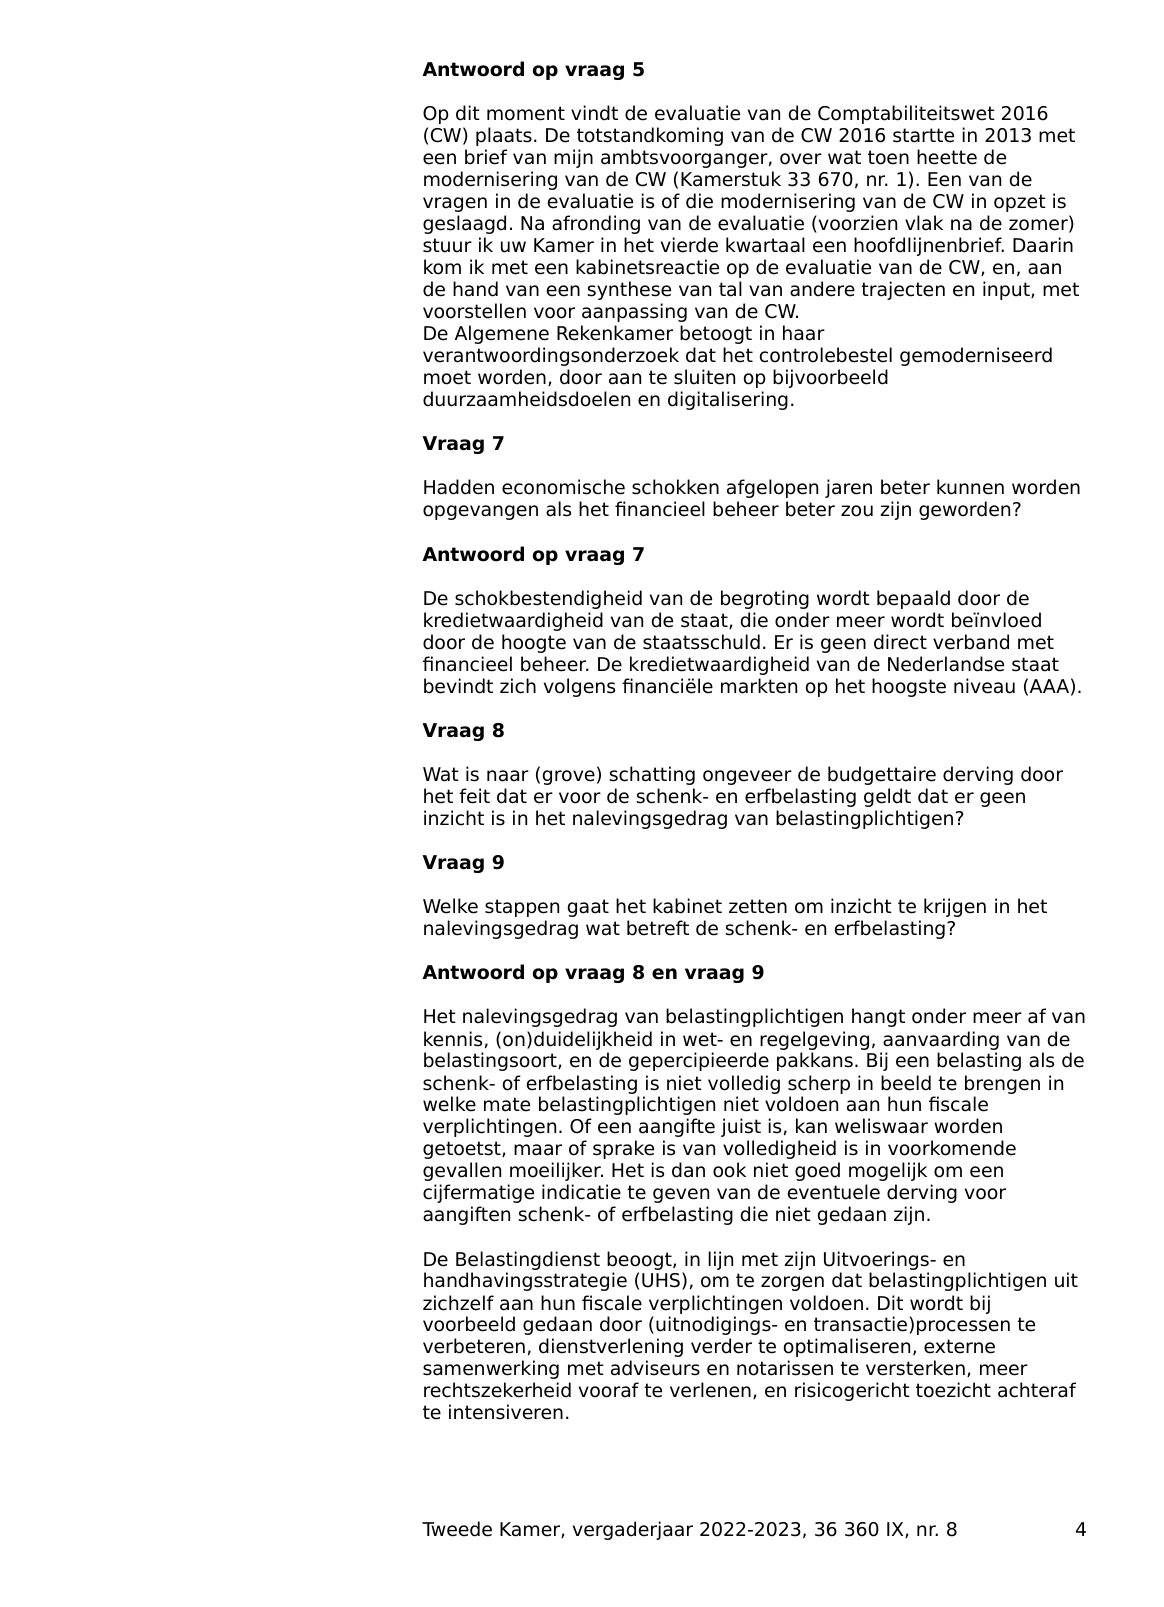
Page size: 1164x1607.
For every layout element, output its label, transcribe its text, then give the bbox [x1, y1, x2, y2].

text Hadden economische schokken afgelopen jaren beter kunnen worden opgevangen als het financieel beheer beter zou zijn geworden? [422, 477, 1087, 521]
text De Belastingdienst beoogt, in lijn met zijn Uitvoerings- en handhavingsstrategie (UHS), om te zorgen dat belastingplichtigen uit zichzelf aan hun fiscale verplichtingen voldoen. Dit wordt bij voorbeeld gedaan door (uitnodigings- en transactie)processen te verbeteren, dienstverlening verder te optimaliseren, externe samenwerking met adviseurs en notarissen te versterken, meer rechtszekerheid vooraf te verlenen, en risicogericht toezicht achteraf te intensiveren. [422, 1248, 1087, 1424]
subtitle Vraag 8 [422, 720, 1087, 742]
subtitle Vraag 7 [422, 433, 1087, 455]
text De schokbestendigheid van de begroting wordt bepaald door de kredietwaardigheid van de staat, die onder meer wordt beïnvloed door de hoogte van de staatsschuld. Er is geen direct verband met financieel beheer. De kredietwaardigheid van de Nederlandse staat bevindt zich volgens financiële markten op het hoogste niveau (AAA). [422, 588, 1087, 697]
text Het nalevingsgedrag van belastingplichtigen hangt onder meer af van kennis, (on)duidelijkheid in wet- en regelgeving, aanvaarding van de belastingsoort, en de gepercipieerde pakkans. Bij een belasting als de schenk- of erfbelasting is niet volledig scherp in beeld te brengen in welke mate belastingplichtigen niet voldoen aan hun fiscale verplichtingen. Of een aangifte juist is, kan weliswaar worden getoetst, maar of sprake is van volledigheid is in voorkomende gevallen moeilijker. Het is dan ook niet goed mogelijk om een cijfermatige indicatie te geven van de eventuele derving voor aangiften schenk- of erfbelasting die niet gedaan zijn. [422, 1006, 1087, 1226]
subtitle Antwoord op vraag 5 [422, 59, 1087, 81]
subtitle Antwoord op vraag 8 en vraag 9 [422, 962, 1087, 984]
text Op dit moment vindt de evaluatie van de Comptabiliteitswet 2016 (CW) plaats. De totstandkoming van de CW 2016 startte in 2013 met een brief van mijn ambtsvoorganger, over wat toen heette de modernisering van de CW (Kamerstuk 33 670, nr. 1). Een van de vragen in de evaluatie is of die modernisering van de CW in opzet is geslaagd. Na afronding van de evaluatie (voorzien vlak na de zomer) stuur ik uw Kamer in het vierde kwartaal een hoofdlijnenbrief. Daarin kom ik met een kabinetsreactie op de evaluatie van de CW, en, aan de hand van een synthese van tal van andere trajecten en input, met voorstellen voor aanpassing van de CW. [422, 103, 1087, 323]
text Wat is naar (grove) schatting ongeveer de budgettaire derving door het feit dat er voor de schenk- en erfbelasting geldt dat er geen inzicht is in het nalevingsgedrag van belastingplichtigen? [422, 764, 1087, 830]
subtitle Vraag 9 [422, 852, 1087, 874]
text De Algemene Rekenkamer betoogt in haar verantwoordingsonderzoek dat het controlebestel gemoderniseerd moet worden, door aan te sluiten op bijvoorbeeld duurzaamheidsdoelen en digitalisering. [422, 323, 1087, 411]
text Welke stappen gaat het kabinet zetten om inzicht te krijgen in het nalevingsgedrag wat betreft de schenk- en erfbelasting? [422, 896, 1087, 940]
subtitle Antwoord op vraag 7 [422, 543, 1087, 565]
